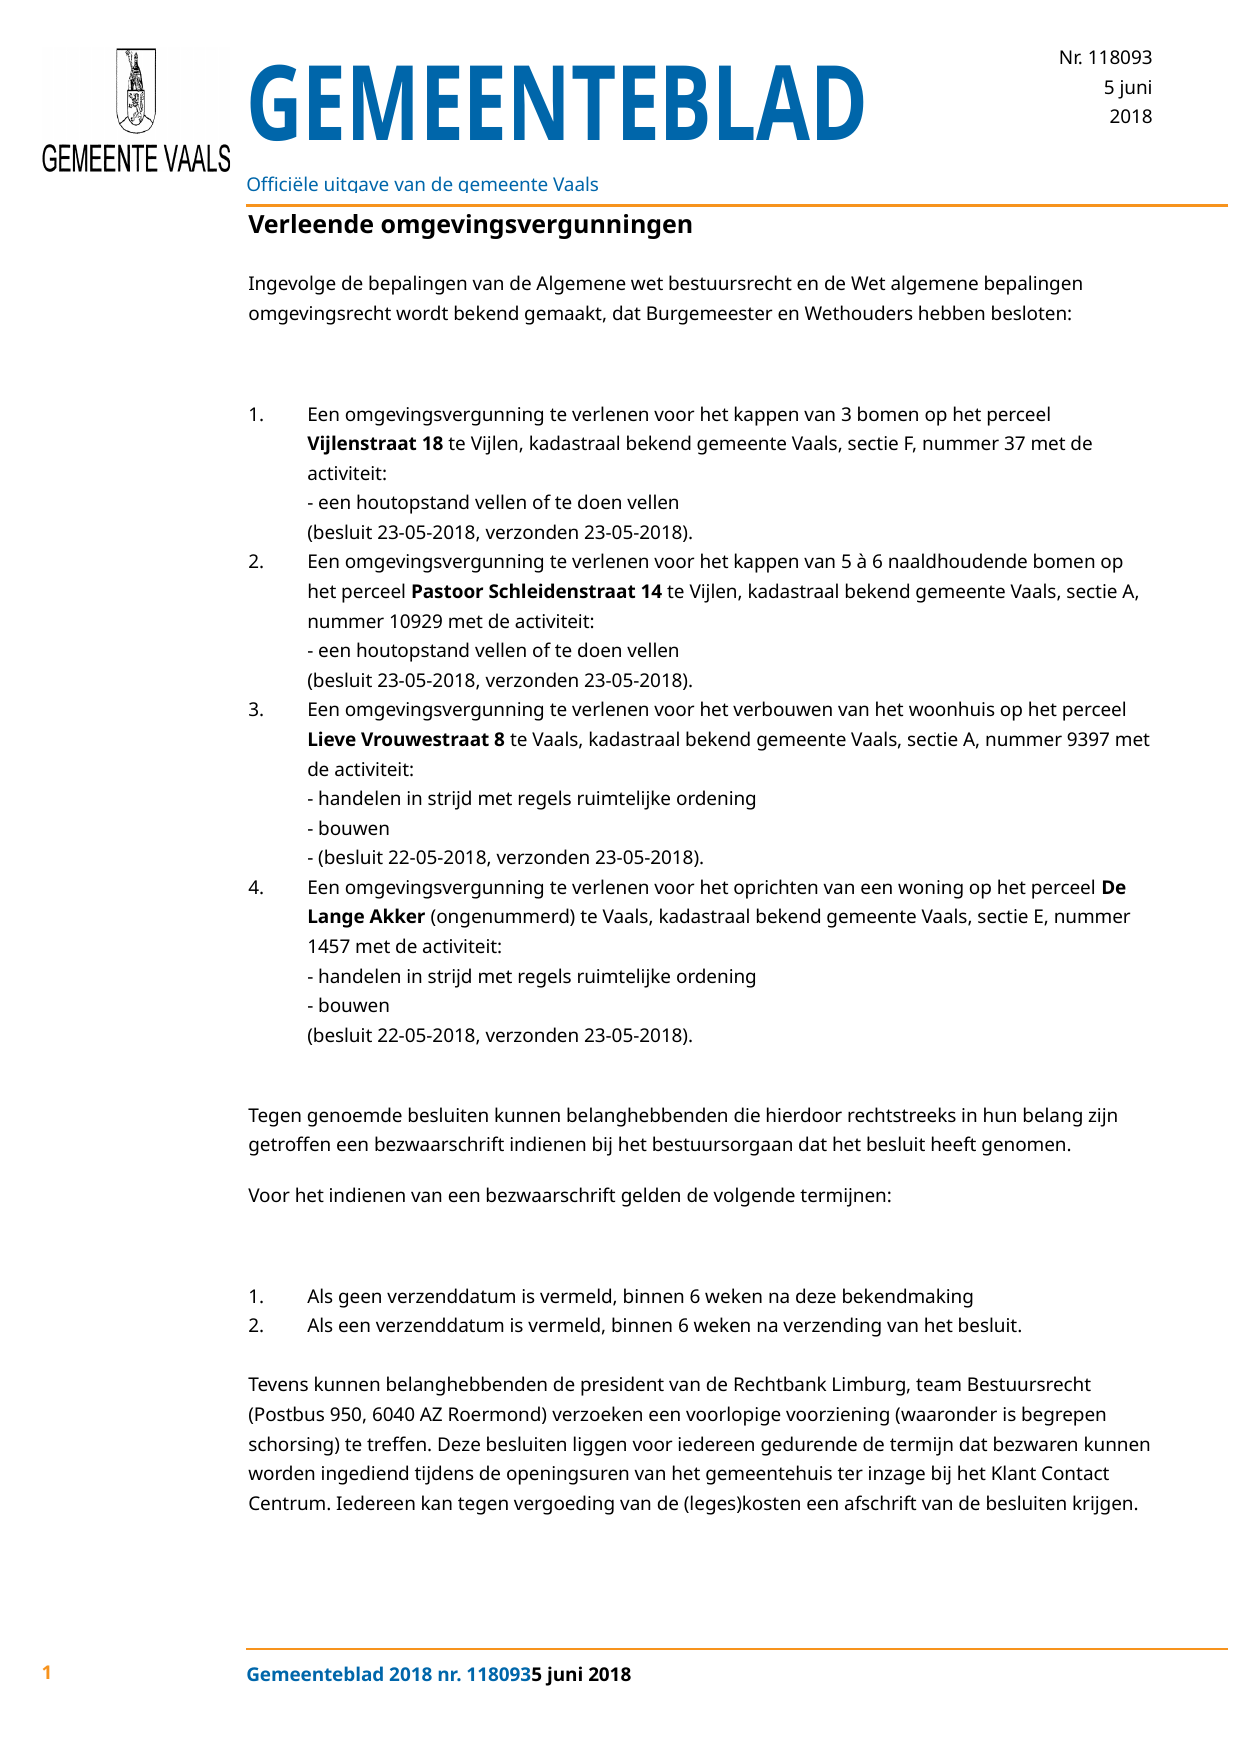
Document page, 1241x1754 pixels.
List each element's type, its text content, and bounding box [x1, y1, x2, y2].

list - handelen in strijd met regels ruimtelijke ordening [248, 785, 1152, 811]
list Een omgevingsvergunning te verlenen voor het verbouwen van het woonhuis op het perceel Lieve Vrouwestraat 8 te Vaals, kadastraal bekend gemeente Vaals, sectie A, nummer 9397 met de activiteit: [248, 697, 1152, 781]
list Als geen verzenddatum is vermeld, binnen 6 weken na deze bekendmaking [248, 1283, 1152, 1308]
text Ingevolge de bepalingen van de Algemene wet bestuursrecht en de Wet algemene bepalingen omgevingsrecht wordt bekend gemaakt, dat Burgemeester en Wethouders hebben besloten: [248, 270, 1152, 326]
text Tevens kunnen belanghebbenden de president van de Rechtbank Limburg, team Bestuursrecht (Postbus 950, 6040 AZ Roermond) verzoeken een voorlopige voorziening (waaronder is begrepen schorsing) te treffen. Deze besluiten liggen voor iedereen gedurende de termijn dat bezwaren kunnen worden ingediend tijdens de openingsuren van het gemeentehuis ter inzage bij het Klant Contact Centrum. Iedereen kan tegen vergoeding van de (leges)kosten een afschrift van de besluiten krijgen. [248, 1372, 1152, 1516]
list (besluit 23-05-2018, verzonden 23-05-2018). [248, 667, 1152, 693]
list - (besluit 22-05-2018, verzonden 23-05-2018). [248, 844, 1152, 870]
list Een omgevingsvergunning te verlenen voor het kappen van 3 bomen op het perceel Vijlenstraat 18 te Vijlen, kadastraal bekend gemeente Vaals, sectie F, nummer 37 met de activiteit: [248, 401, 1152, 486]
list - een houtopstand vellen of te doen vellen [248, 489, 1152, 515]
list Als een verzenddatum is vermeld, binnen 6 weken na verzending van het besluit. [248, 1312, 1152, 1338]
text Voor het indienen van een bezwaarschrift gelden de volgende termijnen: [248, 1182, 1152, 1208]
list (besluit 22-05-2018, verzonden 23-05-2018). [248, 1022, 1152, 1048]
list Een omgevingsvergunning te verlenen voor het oprichten van een woning op het perceel De Lange Akker (ongenummerd) te Vaals, kadastraal bekend gemeente Vaals, sectie E, nummer 1457 met de activiteit: [248, 874, 1152, 959]
picture [41, 47, 231, 172]
list (besluit 23-05-2018, verzonden 23-05-2018). [248, 519, 1152, 545]
list Een omgevingsvergunning te verlenen voor het kappen van 5 à 6 naaldhoudende bomen op het perceel Pastoor Schleidenstraat 14 te Vijlen, kadastraal bekend gemeente Vaals, sectie A, nummer 10929 met de activiteit: [248, 549, 1152, 633]
text Tegen genoemde besluiten kunnen belanghebbenden die hierdoor rechtstreeks in hun belang zijn getroffen een bezwaarschrift indienen bij het bestuursorgaan dat het besluit heeft genomen. [248, 1102, 1152, 1157]
text Verleende omgevingsvergunningen [248, 207, 1152, 241]
list - bouwen [248, 992, 1152, 1018]
list - bouwen [248, 815, 1152, 841]
list - een houtopstand vellen of te doen vellen [248, 637, 1152, 663]
list - handelen in strijd met regels ruimtelijke ordening [248, 963, 1152, 988]
